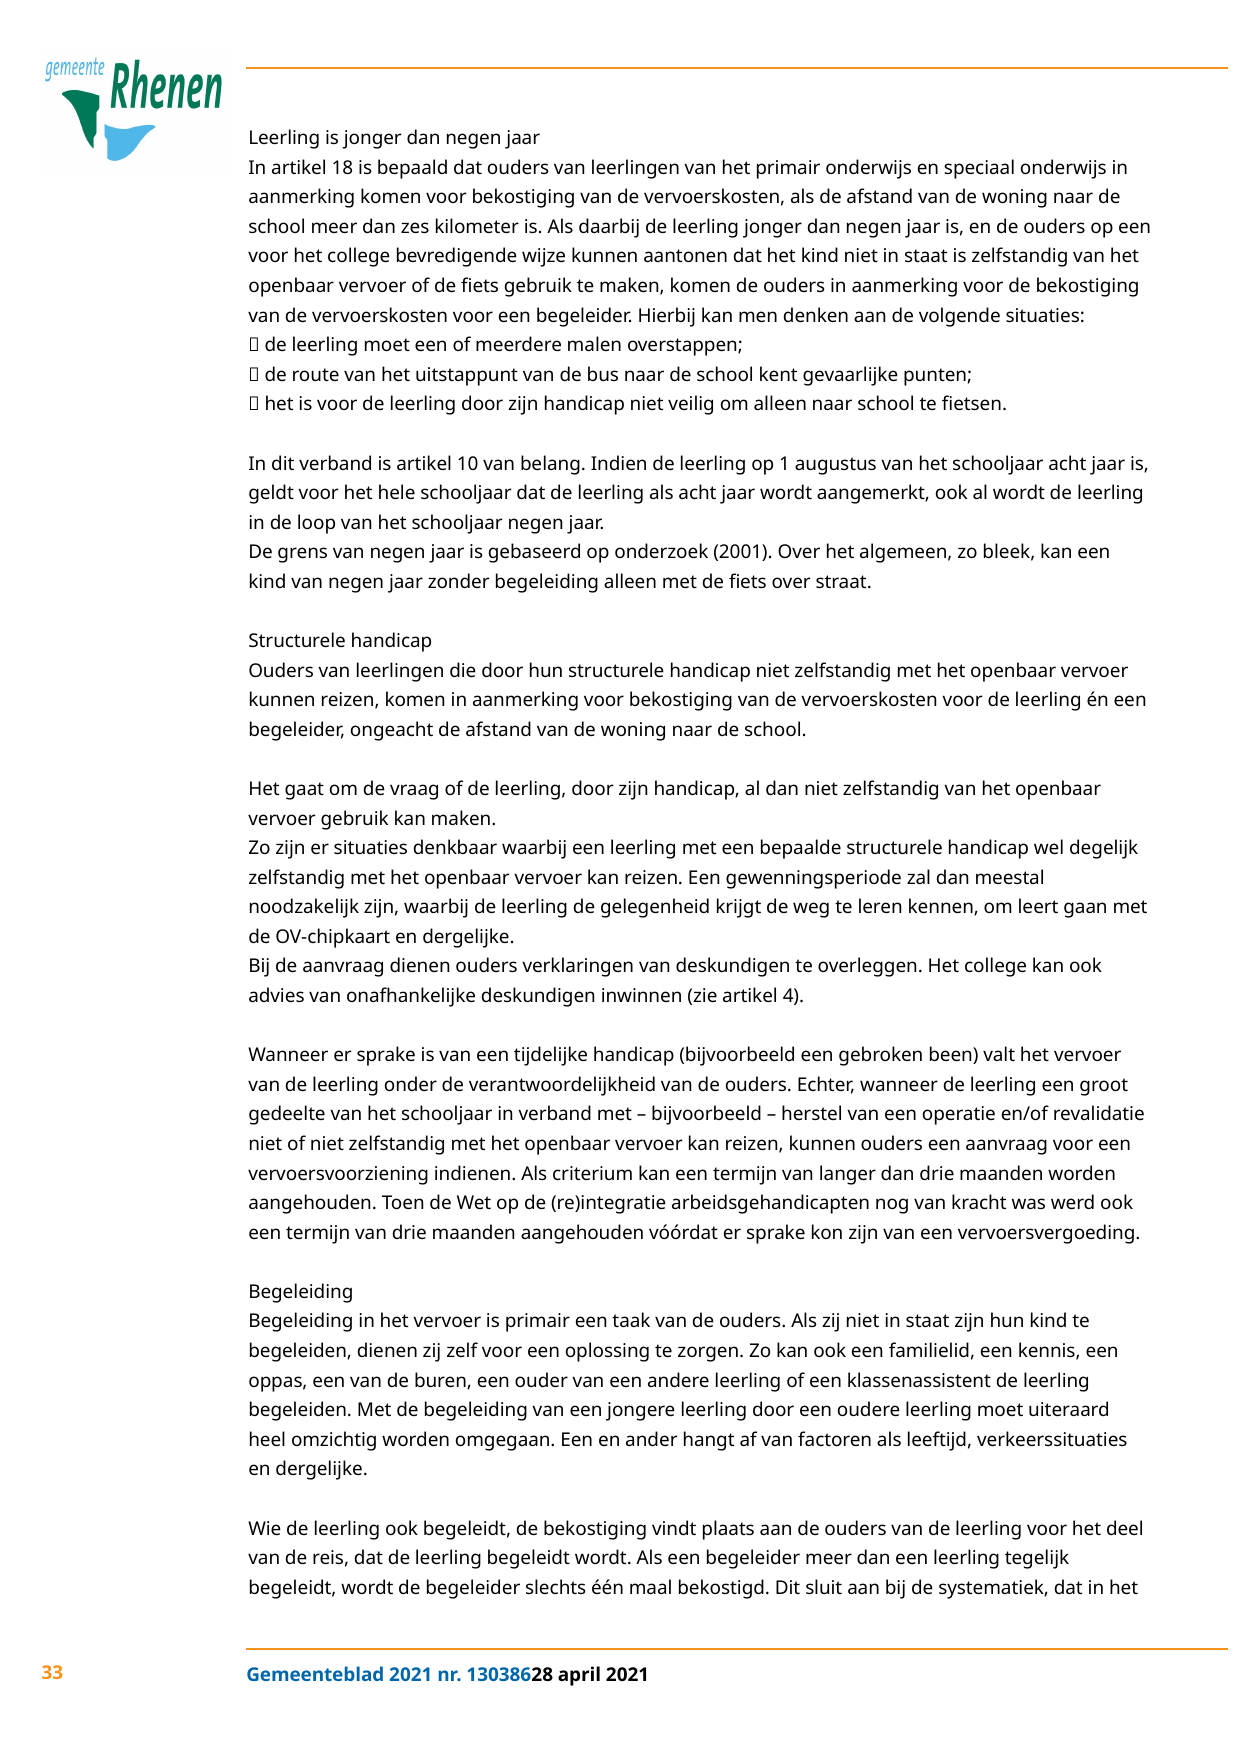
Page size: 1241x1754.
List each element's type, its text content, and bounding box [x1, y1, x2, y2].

text Wie de leerling ook begeleidt, de bekostiging vindt plaats aan de ouders van de leerling voor het deel van de reis, dat de leerling begeleidt wordt. Als een begeleider meer dan een leerling tegelijk begeleidt, wordt de begeleider slechts één maal bekostigd. Dit sluit aan bij de systematiek, dat in het [248, 1515, 1152, 1600]
text Wanneer er sprake is van een tijdelijke handicap (bijvoorbeeld een gebroken been) valt het vervoer van de leerling onder de verantwoordelijkheid van de ouders. Echter, wanneer de leerling een groot gedeelte van het schooljaar in verband met – bijvoorbeeld – herstel van een operatie en/of revalidatie niet of niet zelfstandig met het openbaar vervoer kan reizen, kunnen ouders een aanvraag voor een vervoersvoorziening indienen. Als criterium kan een termijn van langer dan drie maanden worden aangehouden. Toen de Wet op de (re)integratie arbeidsgehandicapten nog van kracht was werd ook een termijn van drie maanden aangehouden vóórdat er sprake kon zijn van een vervoersvergoeding. [248, 1041, 1152, 1245]
text Begeleiding [248, 1278, 1152, 1304]
picture [41, 47, 231, 172]
text Leerling is jonger dan negen jaar [248, 124, 1152, 150]
text Structurele handicap [248, 627, 1152, 653]
text  het is voor de leerling door zijn handicap niet veilig om alleen naar school te fietsen. [248, 391, 1152, 416]
text Begeleiding in het vervoer is primair een taak van de ouders. Als zij niet in staat zijn hun kind te begeleiden, dienen zij zelf voor een oplossing te zorgen. Zo kan ook een familielid, een kennis, een oppas, een van de buren, een ouder van een andere leerling of een klassenassistent de leerling begeleiden. Met de begeleiding van een jongere leerling door een oudere leerling moet uiteraard heel omzichtig worden omgegaan. Een en ander hangt af van factoren als leeftijd, verkeerssituaties en dergelijke. [248, 1308, 1152, 1481]
text Zo zijn er situaties denkbaar waarbij een leerling met een bepaalde structurele handicap wel degelijk zelfstandig met het openbaar vervoer kan reizen. Een gewenningsperiode zal dan meestal noodzakelijk zijn, waarbij de leerling de gelegenheid krijgt de weg te leren kennen, om leert gaan met de OV-chipkaart en dergelijke. [248, 834, 1152, 949]
text In artikel 18 is bepaald dat ouders van leerlingen van het primair onderwijs en speciaal onderwijs in aanmerking komen voor bekostiging van de vervoerskosten, als de afstand van de woning naar de school meer dan zes kilometer is. Als daarbij de leerling jonger dan negen jaar is, en de ouders op een voor het college bevredigende wijze kunnen aantonen dat het kind niet in staat is zelfstandig van het openbaar vervoer of de fiets gebruik te maken, komen de ouders in aanmerking voor de bekostiging van de vervoerskosten voor een begeleider. Hierbij kan men denken aan de volgende situaties: [248, 154, 1152, 328]
text  de route van het uitstappunt van de bus naar de school kent gevaarlijke punten; [248, 361, 1152, 387]
text Bij de aanvraag dienen ouders verklaringen van deskundigen te overleggen. Het college kan ook advies van onafhankelijke deskundigen inwinnen (zie artikel 4). [248, 953, 1152, 1008]
text Ouders van leerlingen die door hun structurele handicap niet zelfstandig met het openbaar vervoer kunnen reizen, komen in aanmerking voor bekostiging van de vervoerskosten voor de leerling én een begeleider, ongeacht de afstand van de woning naar de school. [248, 657, 1152, 742]
text  de leerling moet een of meerdere malen overstappen; [248, 331, 1152, 357]
text Het gaat om de vraag of de leerling, door zijn handicap, al dan niet zelfstandig van het openbaar vervoer gebruik kan maken. [248, 775, 1152, 831]
text In dit verband is artikel 10 van belang. Indien de leerling op 1 augustus van het schooljaar acht jaar is, geldt voor het hele schooljaar dat de leerling als acht jaar wordt aangemerkt, ook al wordt de leerling in de loop van het schooljaar negen jaar. [248, 450, 1152, 535]
text De grens van negen jaar is gebaseerd op onderzoek (2001). Over het algemeen, zo bleek, kan een kind van negen jaar zonder begeleiding alleen met de fiets over straat. [248, 538, 1152, 594]
